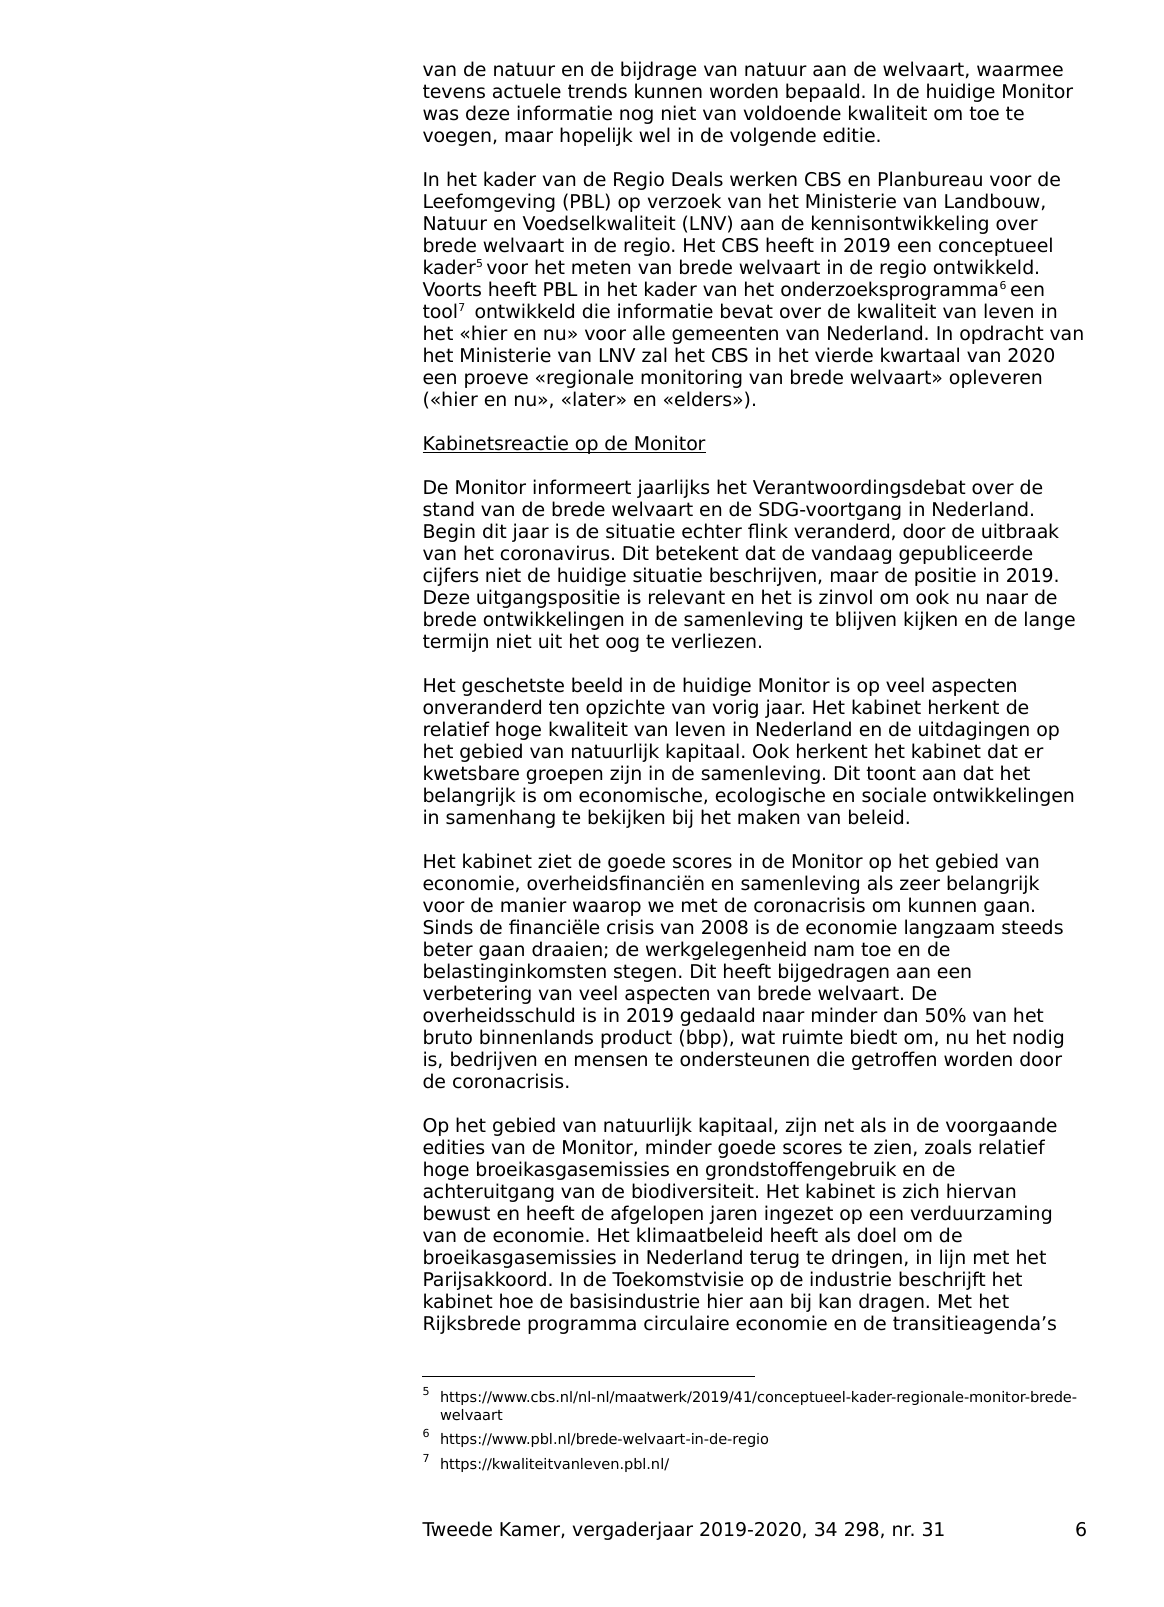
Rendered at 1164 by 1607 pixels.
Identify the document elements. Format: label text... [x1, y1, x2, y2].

text van de natuur en de bijdrage van natuur aan de welvaart, waarmee tevens actuele trends kunnen worden bepaald. In de huidige Monitor was deze informatie nog niet van voldoende kwaliteit om toe te voegen, maar hopelijk wel in de volgende editie. [422, 59, 1087, 147]
text Op het gebied van natuurlijk kapitaal, zijn net als in de voorgaande edities van de Monitor, minder goede scores te zien, zoals relatief hoge broeikasgasemissies en grondstoffengebruik en de achteruitgang van de biodiversiteit. Het kabinet is zich hiervan bewust en heeft de afgelopen jaren ingezet op een verduurzaming van de economie. Het klimaatbeleid heeft als doel om de broeikasgasemissies in Nederland terug te dringen, in lijn met het Parijsakkoord. In de Toekomstvisie op de industrie beschrijft het kabinet hoe de basisindustrie hier aan bij kan dragen. Met het Rijksbrede programma circulaire economie en de transitieagenda’s [422, 1115, 1087, 1335]
subtitle Kabinetsreactie op de Monitor [422, 433, 1087, 455]
text In het kader van de Regio Deals werken CBS en Planbureau voor de Leefomgeving (PBL) op verzoek van het Ministerie van Landbouw, Natuur en Voedselkwaliteit (LNV) aan de kennisontwikkeling over brede welvaart in de regio. Het CBS heeft in 2019 een conceptueel kadervoor het meten van brede welvaart in de regio ontwikkeld. Voorts heeft PBL in het kader van het onderzoeksprogrammaeen tool ontwikkeld die informatie bevat over de kwaliteit van leven in het «hier en nu» voor alle gemeenten van Nederland. In opdracht van het Ministerie van LNV zal het CBS in het vierde kwartaal van 2020 een proeve «regionale monitoring van brede welvaart» opleveren («hier en nu», «later» en «elders»). [422, 169, 1087, 411]
text https://kwaliteitvanleven.pbl.nl/ [422, 1452, 1087, 1474]
text https://www.pbl.nl/brede-welvaart-in-de-regio [422, 1427, 1087, 1449]
text De Monitor informeert jaarlijks het Verantwoordingsdebat over de stand van de brede welvaart en de SDG-voortgang in Nederland. Begin dit jaar is de situatie echter flink veranderd, door de uitbraak van het coronavirus. Dit betekent dat de vandaag gepubliceerde cijfers niet de huidige situatie beschrijven, maar de positie in 2019. Deze uitgangspositie is relevant en het is zinvol om ook nu naar de brede ontwikkelingen in de samenleving te blijven kijken en de lange termijn niet uit het oog te verliezen. [422, 477, 1087, 653]
text Het geschetste beeld in de huidige Monitor is op veel aspecten onveranderd ten opzichte van vorig jaar. Het kabinet herkent de relatief hoge kwaliteit van leven in Nederland en de uitdagingen op het gebied van natuurlijk kapitaal. Ook herkent het kabinet dat er kwetsbare groepen zijn in de samenleving. Dit toont aan dat het belangrijk is om economische, ecologische en sociale ontwikkelingen in samenhang te bekijken bij het maken van beleid. [422, 675, 1087, 829]
text https://www.cbs.nl/nl-nl/maatwerk/2019/41/conceptueel-kader-regionale-monitor-brede-welvaart [422, 1385, 1087, 1424]
text Het kabinet ziet de goede scores in de Monitor op het gebied van economie, overheidsfinanciën en samenleving als zeer belangrijk voor de manier waarop we met de coronacrisis om kunnen gaan. Sinds de financiële crisis van 2008 is de economie langzaam steeds beter gaan draaien; de werkgelegenheid nam toe en de belastinginkomsten stegen. Dit heeft bijgedragen aan een verbetering van veel aspecten van brede welvaart. De overheidsschuld is in 2019 gedaald naar minder dan 50% van het bruto binnenlands product (bbp), wat ruimte biedt om, nu het nodig is, bedrijven en mensen te ondersteunen die getroffen worden door de coronacrisis. [422, 851, 1087, 1093]
